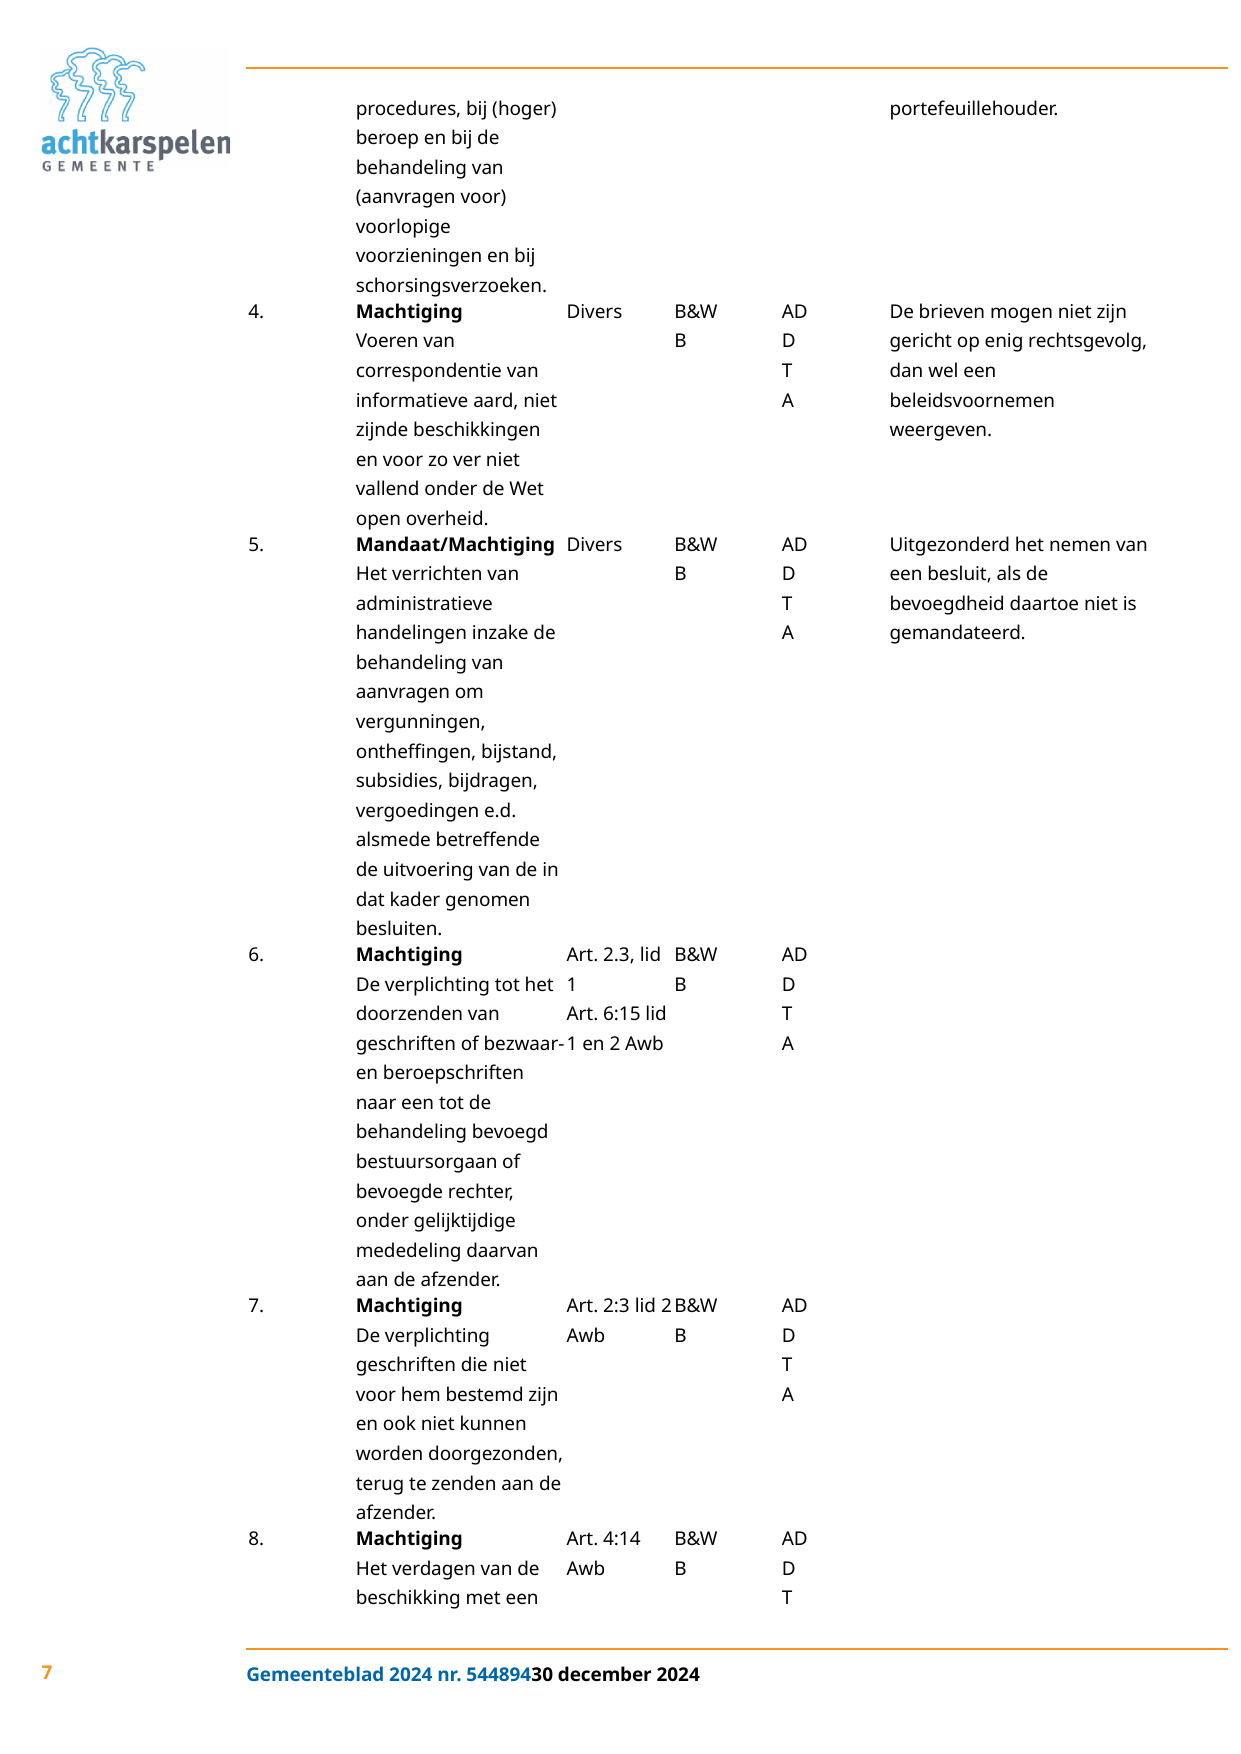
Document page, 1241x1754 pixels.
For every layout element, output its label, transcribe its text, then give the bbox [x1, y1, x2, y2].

table_cell 7. [248, 1292, 356, 1525]
table_cell Machtiging De verplichting tot het doorzenden van geschriften of bezwaar- en beroepschriften naar een tot de behandeling bevoegd bestuursorgaan of bevoegde rechter, onder gelijktijdige mededeling daarvan aan de afzender. [356, 941, 566, 1292]
table_cell B&W B [674, 298, 782, 531]
table_cell B&W B [674, 941, 782, 1292]
table_cell Mandaat/Machtiging Het verrichten van administratieve handelingen inzake de behandeling van aanvragen om vergunningen, ontheffingen, bijstand, subsidies, bijdragen, vergoedingen e.d. alsmede betreffende de uitvoering van de in dat kader genomen besluiten. [356, 531, 566, 941]
table_header procedures, bij (hoger) beroep en bij de behandeling van (aanvragen voor) voorlopige voorzieningen en bij schorsingsverzoeken. [356, 95, 566, 298]
table_cell AD D T A [782, 298, 889, 531]
table_cell 5. [248, 531, 356, 941]
table_cell AD D T A [782, 941, 889, 1292]
table_header [782, 95, 889, 298]
table_cell [889, 941, 1152, 1292]
table_header portefeuillehouder. [889, 95, 1152, 298]
table_cell Art. 4:14 Awb [566, 1525, 674, 1610]
table_cell 4. [248, 298, 356, 531]
table_cell [889, 1525, 1152, 1610]
table_header [566, 95, 674, 298]
table_cell Art. 2.3, lid 1 Art. 6:15 lid 1 en 2 Awb [566, 941, 674, 1292]
table_cell [889, 1292, 1152, 1525]
table_cell B&W B [674, 1525, 782, 1610]
table_cell AD D T A [782, 1292, 889, 1525]
table_cell B&W B [674, 531, 782, 941]
table_cell Machtiging De verplichting geschriften die niet voor hem bestemd zijn en ook niet kunnen worden doorgezonden, terug te zenden aan de afzender. [356, 1292, 566, 1525]
picture [41, 47, 231, 172]
table_cell B&W B [674, 1292, 782, 1525]
table_cell Machtiging Voeren van correspondentie van informatieve aard, niet zijnde beschikkingen en voor zo ver niet vallend onder de Wet open overheid. [356, 298, 566, 531]
table_cell 8. [248, 1525, 356, 1610]
table_cell Machtiging Het verdagen van de beschikking met een [356, 1525, 566, 1610]
table_cell 6. [248, 941, 356, 1292]
table_cell Uitgezonderd het nemen van een besluit, als de bevoegdheid daartoe niet is gemandateerd. [889, 531, 1152, 941]
table_cell De brieven mogen niet zijn gericht op enig rechtsgevolg, dan wel een beleidsvoornemen weergeven. [889, 298, 1152, 531]
table_cell Divers [566, 531, 674, 941]
table_header [248, 95, 356, 298]
table_cell AD D T A [782, 531, 889, 941]
table_cell Divers [566, 298, 674, 531]
table_header [674, 95, 782, 298]
table_cell AD D T [782, 1525, 889, 1610]
table_cell Art. 2:3 lid 2 Awb [566, 1292, 674, 1525]
